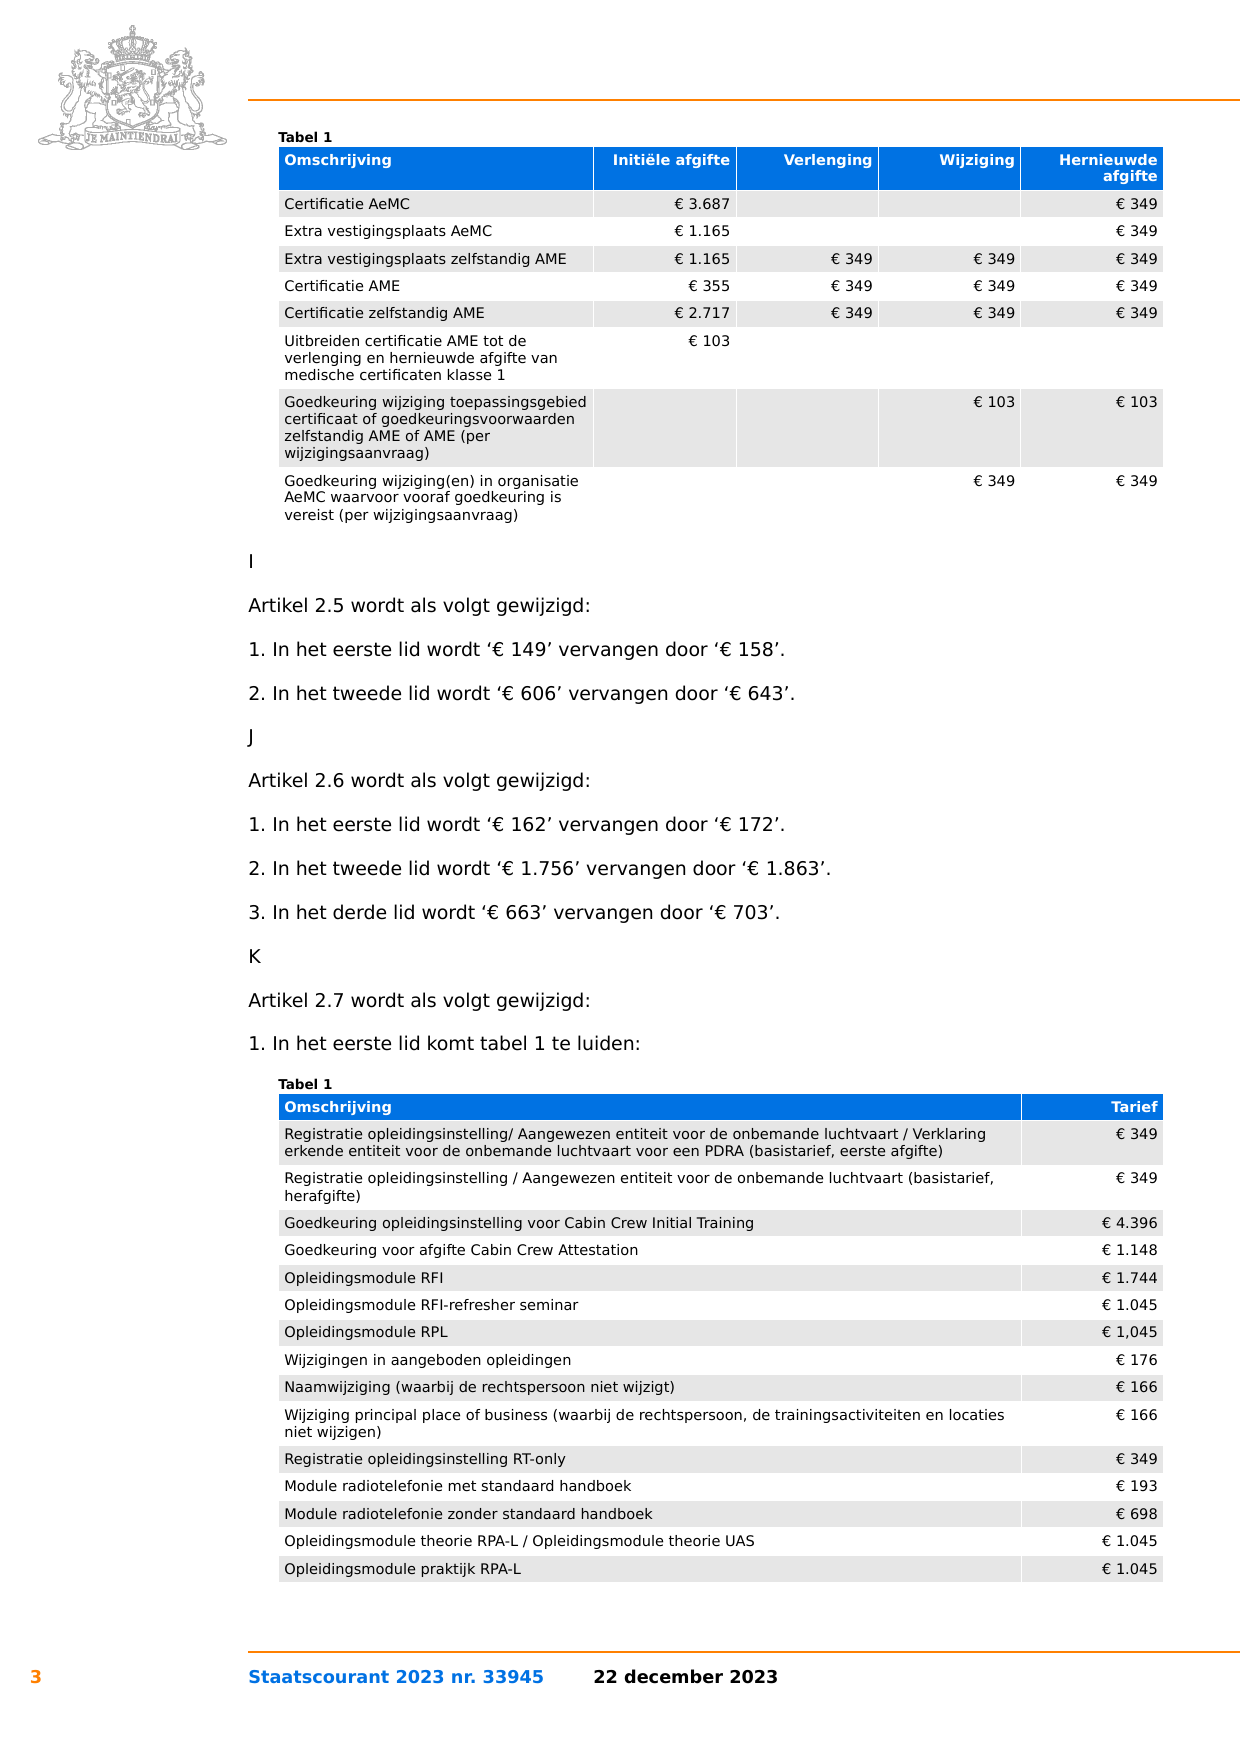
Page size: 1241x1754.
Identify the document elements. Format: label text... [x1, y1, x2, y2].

table_cell Opleidingsmodule RPL [279, 1320, 1021, 1346]
table_cell Opleidingsmodule praktijk RPA-L [279, 1556, 1021, 1582]
table_cell € 1.045 [1022, 1292, 1163, 1319]
table_cell € 1.045 [1022, 1556, 1163, 1582]
table_cell [737, 328, 878, 388]
table_cell € 1.165 [594, 246, 736, 272]
table_cell [879, 191, 1020, 217]
table_cell € 349 [1021, 273, 1163, 299]
picture [38, 25, 227, 150]
table_cell € 103 [879, 389, 1020, 467]
table_cell € 349 [1022, 1166, 1163, 1209]
table_cell € 4.396 [1022, 1210, 1163, 1236]
table_cell Omschrijving [279, 1094, 1021, 1120]
table_cell Tarief [1022, 1094, 1163, 1120]
table_cell [879, 219, 1020, 245]
table_cell Extra vestigingsplaats AeMC [279, 219, 593, 245]
table_cell € 349 [1021, 246, 1163, 272]
text Artikel 2.6 wordt als volgt gewijzigd: [248, 770, 1163, 792]
table_cell Goedkeuring voor afgifte Cabin Crew Attestation [279, 1238, 1021, 1264]
table_cell Certificatie zelfstandig AME [279, 301, 593, 327]
table_cell € 349 [879, 468, 1020, 528]
text 3. In het derde lid wordt ‘€ 663’ vervangen door ‘€ 703’. [248, 902, 1163, 924]
table_cell € 349 [737, 246, 878, 272]
table_cell [737, 191, 878, 217]
table_cell Uitbreiden certificatie AME tot de verlenging en hernieuwde afgifte van medische certificaten klasse 1 [279, 328, 593, 388]
table_cell € 349 [1022, 1121, 1163, 1165]
text 2. In het tweede lid wordt ‘€ 1.756’ vervangen door ‘€ 1.863’. [248, 858, 1163, 880]
text K [248, 946, 1163, 968]
table_cell Goedkeuring wijziging toepassingsgebied certificaat of goedkeuringsvoorwaarden zelfstandig AME of AME (per wijzigingsaanvraag) [279, 389, 593, 467]
table_cell Goedkeuring wijziging(en) in organisatie AeMC waarvoor vooraf goedkeuring is vereist (per wijzigingsaanvraag) [279, 468, 593, 528]
table_cell Goedkeuring opleidingsinstelling voor Cabin Crew Initial Training [279, 1210, 1021, 1236]
table_cell € 349 [1021, 468, 1163, 528]
table_cell Omschrijving [279, 147, 593, 190]
table_cell [594, 468, 736, 528]
text Artikel 2.7 wordt als volgt gewijzigd: [248, 989, 1163, 1011]
table_cell € 193 [1022, 1474, 1163, 1500]
text 2. In het tweede lid wordt ‘€ 606’ vervangen door ‘€ 643’. [248, 682, 1163, 704]
text 1. In het eerste lid komt tabel 1 te luiden: [248, 1033, 1163, 1055]
table_cell Registratie opleidingsinstelling/ Aangewezen entiteit voor de onbemande luchtvaart / Verklaring erkende entiteit voor de onbemande luchtvaart voor een PDRA (basistarief, eerste afgifte) [279, 1121, 1021, 1165]
table_cell € 698 [1022, 1501, 1163, 1527]
table_cell [594, 389, 736, 467]
table_cell Certificatie AME [279, 273, 593, 299]
table_cell € 349 [737, 273, 878, 299]
table_cell € 1.744 [1022, 1265, 1163, 1291]
table_cell Registratie opleidingsinstelling / Aangewezen entiteit voor de onbemande luchtvaart (basistarief, herafgifte) [279, 1166, 1021, 1209]
table_cell € 2.717 [594, 301, 736, 327]
table_cell € 355 [594, 273, 736, 299]
text 1. In het eerste lid wordt ‘€ 162’ vervangen door ‘€ 172’. [248, 814, 1163, 836]
table_cell € 349 [879, 273, 1020, 299]
table_cell € 176 [1022, 1347, 1163, 1373]
table_cell [879, 328, 1020, 388]
table_cell Module radiotelefonie zonder standaard handboek [279, 1501, 1021, 1527]
table_cell € 103 [594, 328, 736, 388]
table_header Tabel 1 [278, 1077, 1163, 1093]
text 1. In het eerste lid wordt ‘€ 149’ vervangen door ‘€ 158’. [248, 639, 1163, 661]
table_cell € 349 [879, 301, 1020, 327]
table_cell Verlenging [737, 147, 878, 190]
table_cell [737, 219, 878, 245]
table_cell € 349 [1021, 191, 1163, 217]
table_cell € 103 [1021, 389, 1163, 467]
text Artikel 2.5 wordt als volgt gewijzigd: [248, 595, 1163, 617]
table_cell Module radiotelefonie met standaard handboek [279, 1474, 1021, 1500]
table_cell Opleidingsmodule RFI [279, 1265, 1021, 1291]
table_cell € 1,045 [1022, 1320, 1163, 1346]
table_cell € 1.148 [1022, 1238, 1163, 1264]
table_cell Registratie opleidingsinstelling RT-only [279, 1446, 1021, 1473]
table_cell [737, 389, 878, 467]
text J [248, 726, 1163, 748]
table_cell € 349 [1022, 1446, 1163, 1473]
table_cell Extra vestigingsplaats zelfstandig AME [279, 246, 593, 272]
table_cell Wijziging principal place of business (waarbij de rechtspersoon, de trainingsactiviteiten en locaties niet wijzigen) [279, 1402, 1021, 1445]
table_cell Certificatie AeMC [279, 191, 593, 217]
table_cell € 1.165 [594, 219, 736, 245]
table_cell € 166 [1022, 1375, 1163, 1401]
table_cell € 166 [1022, 1402, 1163, 1445]
table_cell € 349 [1021, 301, 1163, 327]
table_cell Wijziging [879, 147, 1020, 190]
table_cell [1021, 328, 1163, 388]
table_cell € 349 [737, 301, 878, 327]
text I [248, 551, 1163, 573]
table_cell € 349 [1021, 219, 1163, 245]
table_cell Opleidingsmodule theorie RPA-L / Opleidingsmodule theorie UAS [279, 1529, 1021, 1555]
table_cell € 3.687 [594, 191, 736, 217]
table_cell Initiële afgifte [594, 147, 736, 190]
table_cell Hernieuwde afgifte [1021, 147, 1163, 190]
table_header Tabel 1 [278, 130, 1163, 146]
table_cell [737, 468, 878, 528]
table_cell Wijzigingen in aangeboden opleidingen [279, 1347, 1021, 1373]
table_cell € 349 [879, 246, 1020, 272]
table_cell Opleidingsmodule RFI-refresher seminar [279, 1292, 1021, 1319]
table_cell € 1.045 [1022, 1529, 1163, 1555]
table_cell Naamwijziging (waarbij de rechtspersoon niet wijzigt) [279, 1375, 1021, 1401]
